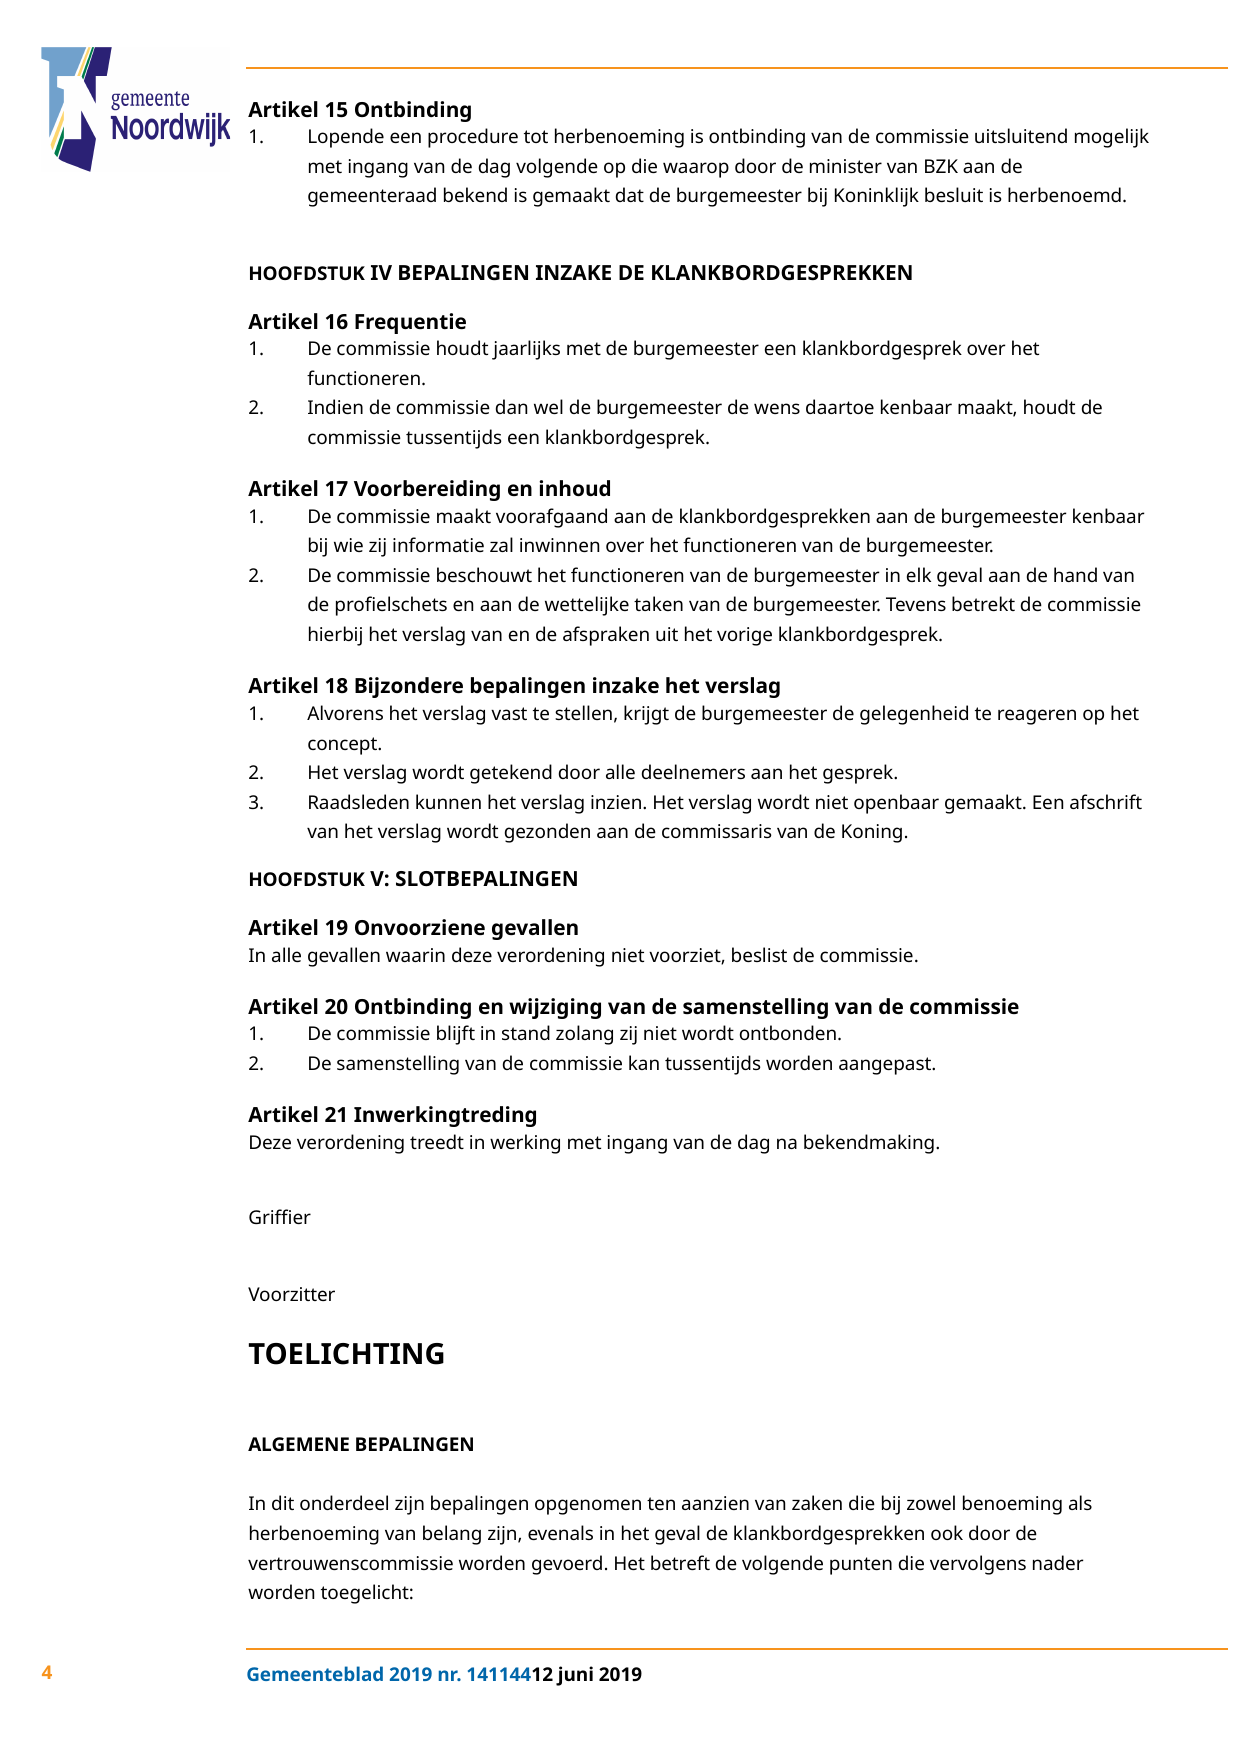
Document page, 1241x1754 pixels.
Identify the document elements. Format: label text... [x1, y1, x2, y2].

list De commissie blijft in stand zolang zij niet wordt ontbonden. [248, 1021, 1152, 1046]
text Deze verordening treedt in werking met ingang van de dag na bekendmaking. [248, 1129, 1152, 1155]
picture [41, 47, 231, 172]
list Raadsleden kunnen het verslag inzien. Het verslag wordt niet openbaar gemaakt. Een afschrift van het verslag wordt gezonden aan de commissaris van de Koning. [248, 789, 1152, 844]
text TOELICHTING [248, 1333, 1152, 1373]
list Het verslag wordt getekend door alle deelnemers aan het gesprek. [248, 759, 1152, 785]
list Alvorens het verslag vast te stellen, krijgt de burgemeester de gelegenheid te reageren op het concept. [248, 700, 1152, 755]
text HOOFDSTUK IV BEPALINGEN INZAKE DE KLANKBORDGESPREKKEN [248, 258, 1152, 286]
list De commissie beschouwt het functioneren van de burgemeester in elk geval aan de hand van de profielschets en aan de wettelijke taken van de burgemeester. Tevens betrekt de commissie hierbij het verslag van en de afspraken uit het vorige klankbordgesprek. [248, 562, 1152, 647]
text Griffier [248, 1204, 1152, 1230]
text Artikel 18 Bijzondere bepalingen inzake het verslag [248, 672, 1152, 700]
list De commissie houdt jaarlijks met de burgemeester een klankbordgesprek over het functioneren. [248, 335, 1152, 391]
text Voorzitter [248, 1281, 1152, 1307]
list Indien de commissie dan wel de burgemeester de wens daartoe kenbaar maakt, houdt de commissie tussentijds een klankbordgesprek. [248, 394, 1152, 450]
text Artikel 15 Ontbinding [248, 95, 1152, 123]
list De samenstelling van de commissie kan tussentijds worden aangepast. [248, 1050, 1152, 1076]
list De commissie maakt voorafgaand aan de klankbordgesprekken aan de burgemeester kenbaar bij wie zij informatie zal inwinnen over het functioneren van de burgemeester. [248, 503, 1152, 558]
list Lopende een procedure tot herbenoeming is ontbinding van de commissie uitsluitend mogelijk met ingang van de dag volgende op die waarop door de minister van BZK aan de gemeenteraad bekend is gemaakt dat de burgemeester bij Koninklijk besluit is herbenoemd. [248, 123, 1152, 208]
text In dit onderdeel zijn bepalingen opgenomen ten aanzien van zaken die bij zowel benoeming als herbenoeming van belang zijn, evenals in het geval de klankbordgesprekken ook door de vertrouwenscommissie worden gevoerd. Het betreft de volgende punten die vervolgens nader worden toegelicht: [248, 1491, 1152, 1605]
text Artikel 20 Ontbinding en wijziging van de samenstelling van de commissie [248, 992, 1152, 1021]
text ALGEMENE BEPALINGEN [248, 1431, 1152, 1457]
text Artikel 16 Frequentie [248, 307, 1152, 335]
text Artikel 19 Onvoorziene gevallen [248, 913, 1152, 942]
text HOOFDSTUK V: SLOTBEPALINGEN [248, 864, 1152, 892]
text Artikel 17 Voorbereiding en inhoud [248, 474, 1152, 503]
text Artikel 21 Inwerkingtreding [248, 1101, 1152, 1129]
text In alle gevallen waarin deze verordening niet voorziet, beslist de commissie. [248, 942, 1152, 967]
